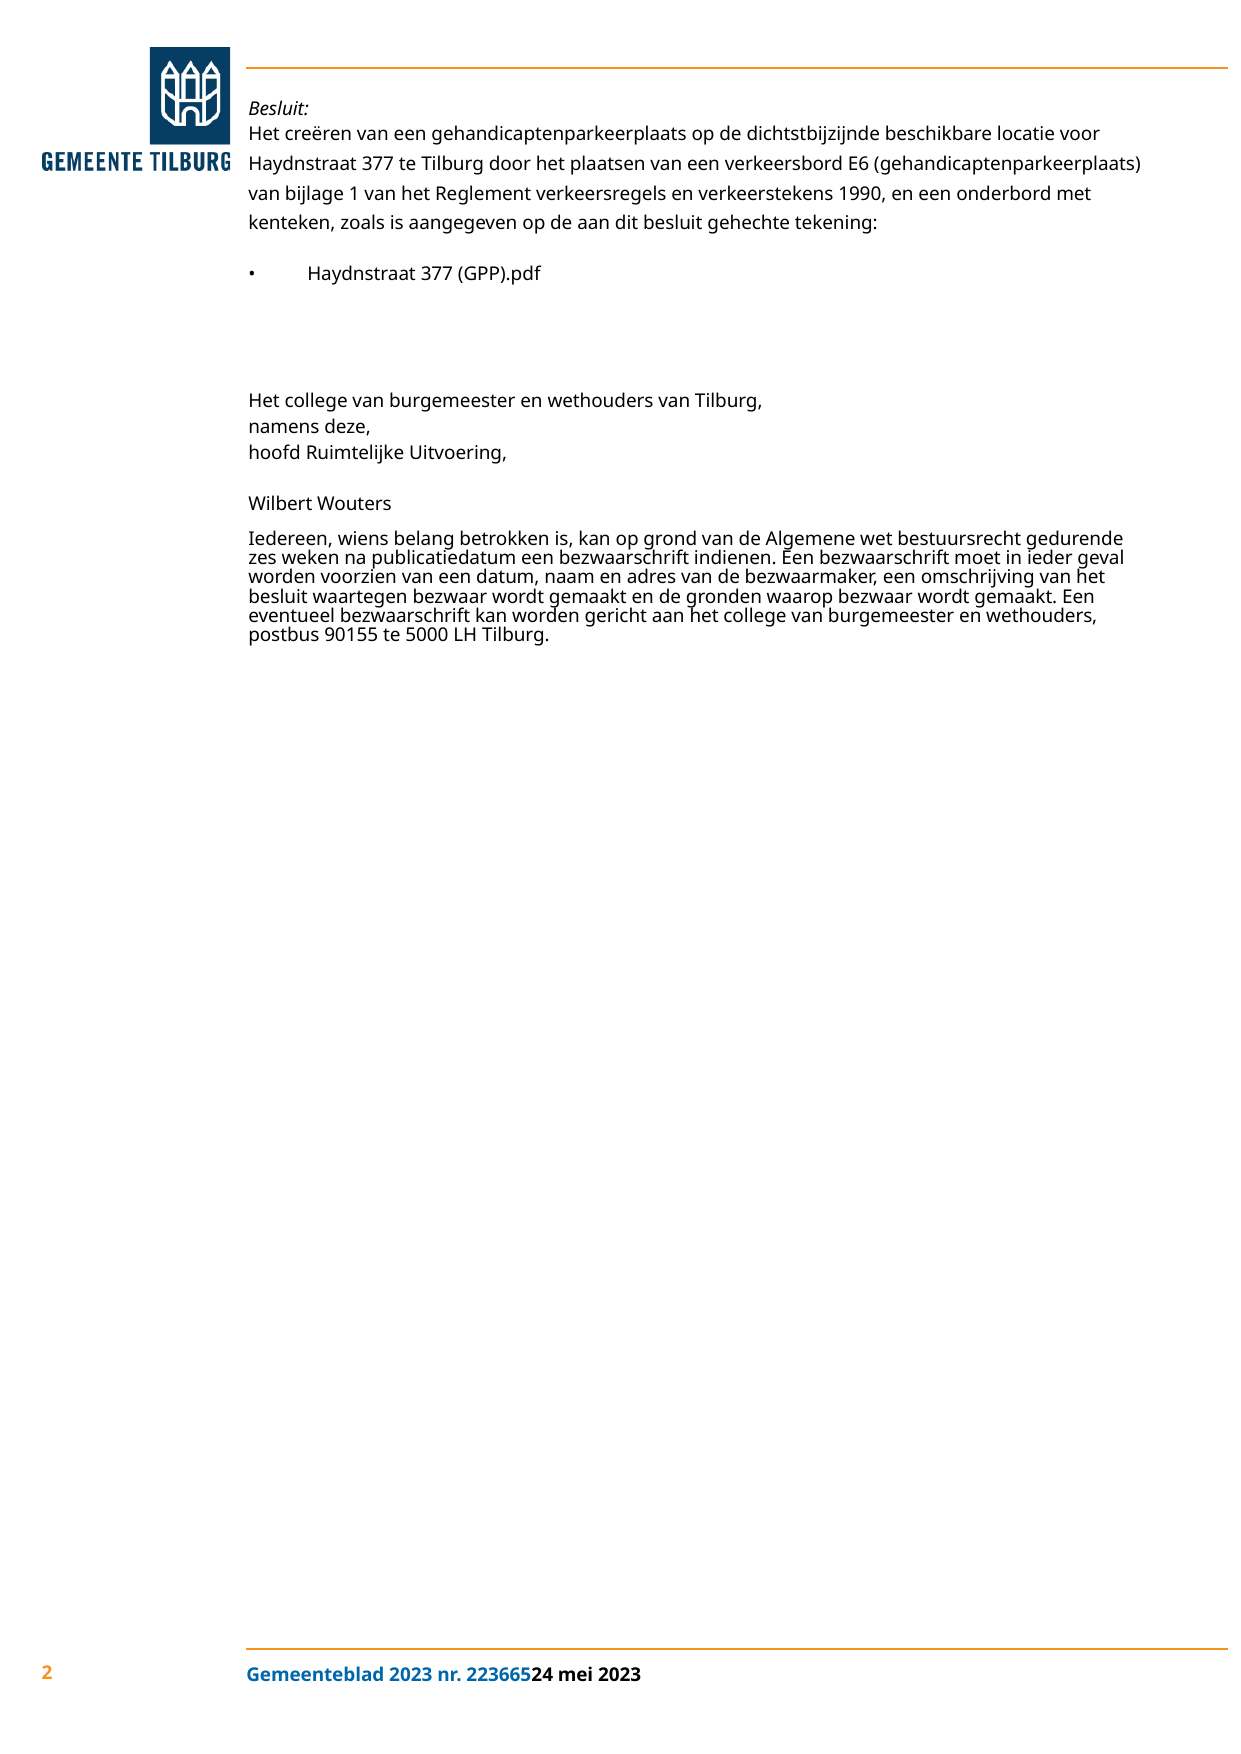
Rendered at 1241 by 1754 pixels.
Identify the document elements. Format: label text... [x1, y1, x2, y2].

text hoofd Ruimtelijke Uitvoering, [248, 439, 1152, 465]
text Het college van burgemeester en wethouders van Tilburg, [248, 387, 1152, 413]
list Haydnstraat 377 (GPP).pdf [248, 260, 1152, 285]
text namens deze, [248, 413, 1152, 439]
picture [41, 47, 231, 172]
text Wilbert Wouters [248, 490, 1152, 516]
text Besluit: [248, 95, 1152, 121]
text Iedereen, wiens belang betrokken is, kan op grond van de Algemene wet bestuursrecht gedurende zes weken na publicatiedatum een bezwaarschrift indienen. Een bezwaarschrift moet in ieder geval worden voorzien van een datum, naam en adres van de bezwaarmaker, een omschrijving van het besluit waartegen bezwaar wordt gemaakt en de gronden waarop bezwaar wordt gemaakt. Een eventueel bezwaarschrift kan worden gericht aan het college van burgemeester en wethouders, postbus 90155 te 5000 LH Tilburg. [248, 530, 1152, 645]
text Het creëren van een gehandicaptenparkeerplaats op de dichtstbijzijnde beschikbare locatie voor Haydnstraat 377 te Tilburg door het plaatsen van een verkeersbord E6 (gehandicaptenparkeerplaats) van bijlage 1 van het Reglement verkeersregels en verkeerstekens 1990, en een onderbord met kenteken, zoals is aangegeven op de aan dit besluit gehechte tekening: [248, 121, 1152, 235]
